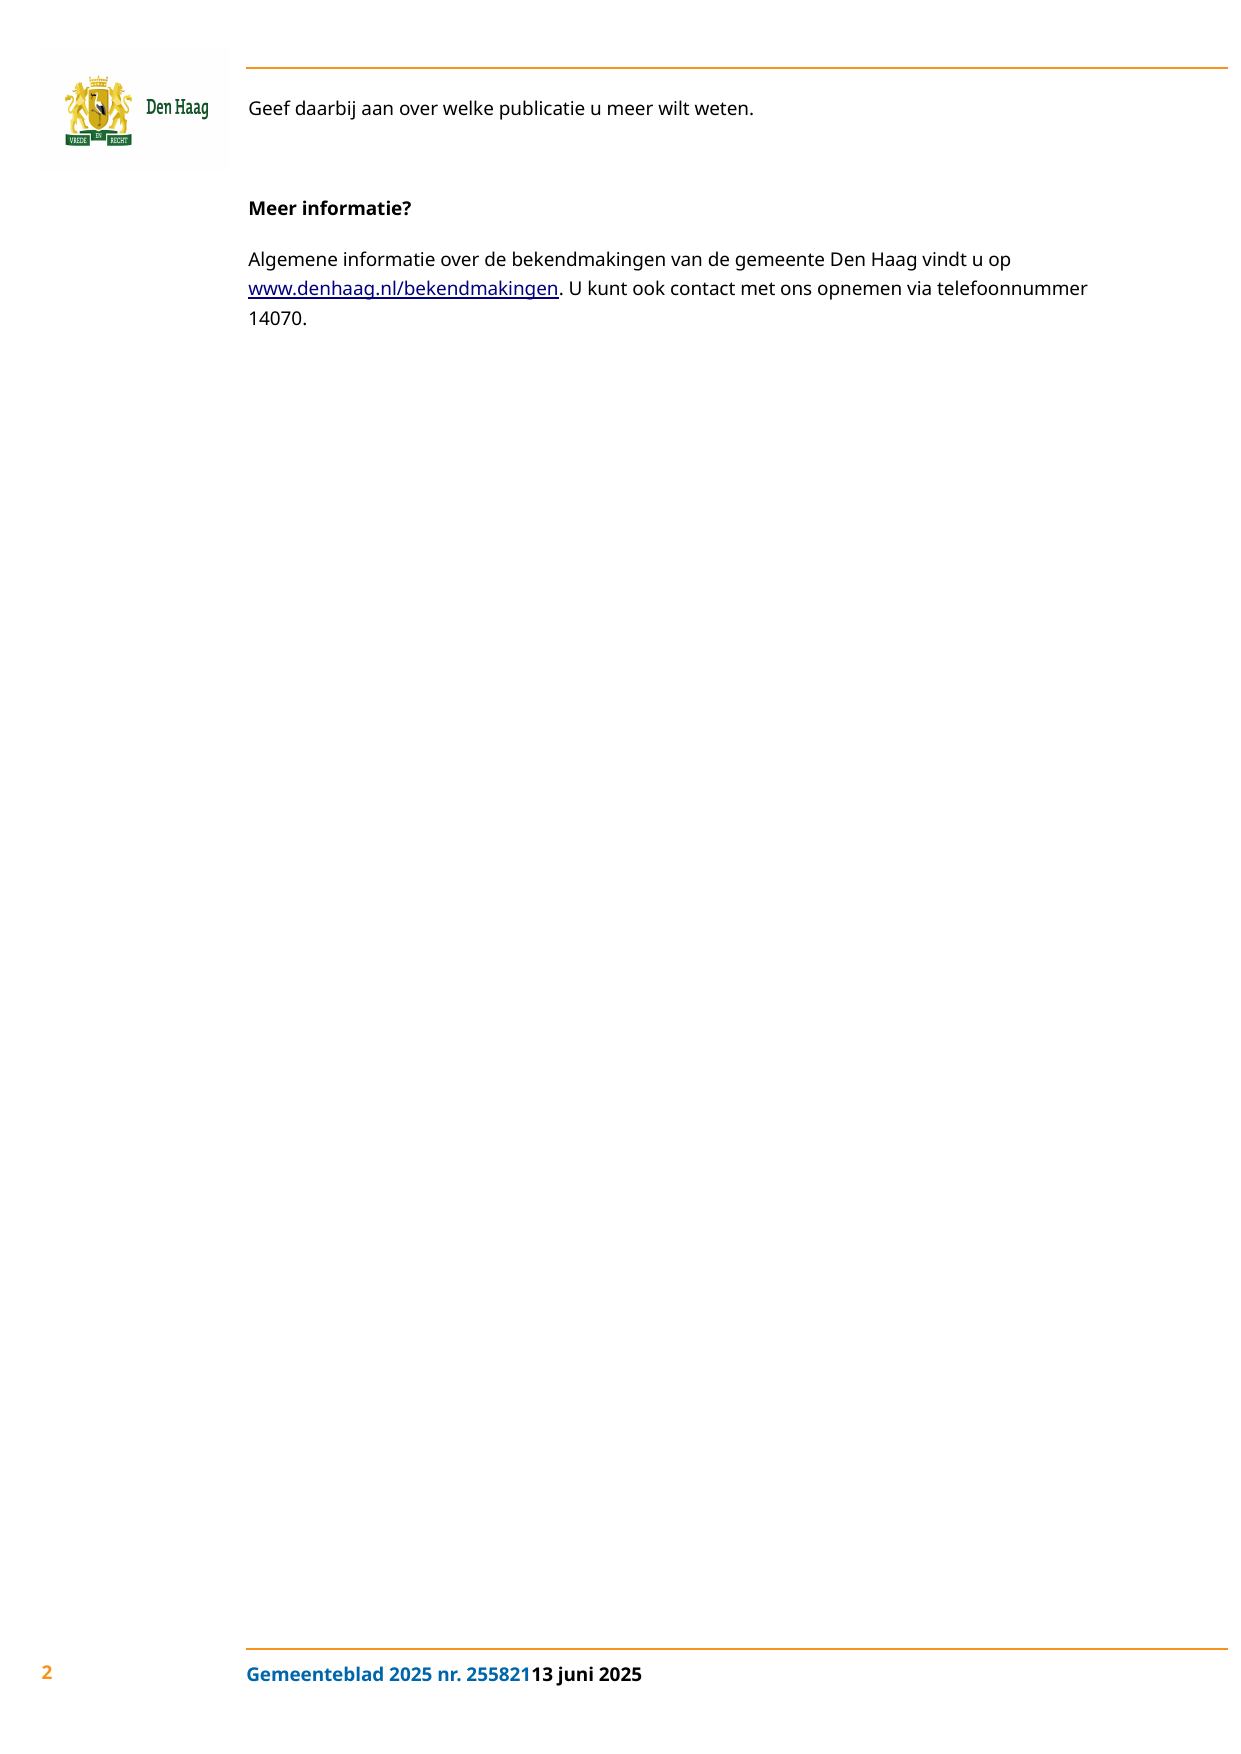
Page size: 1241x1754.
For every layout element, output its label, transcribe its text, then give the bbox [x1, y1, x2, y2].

picture [41, 47, 231, 172]
text Meer informatie? [248, 196, 1152, 221]
text Geef daarbij aan over welke publicatie u meer wilt weten. [248, 95, 1152, 121]
text Algemene informatie over de bekendmakingen van de gemeente Den Haag vindt u op www.denhaag.nl/bekendmakingen. U kunt ook contact met ons opnemen via telefoonnummer 14070. [248, 246, 1152, 331]
